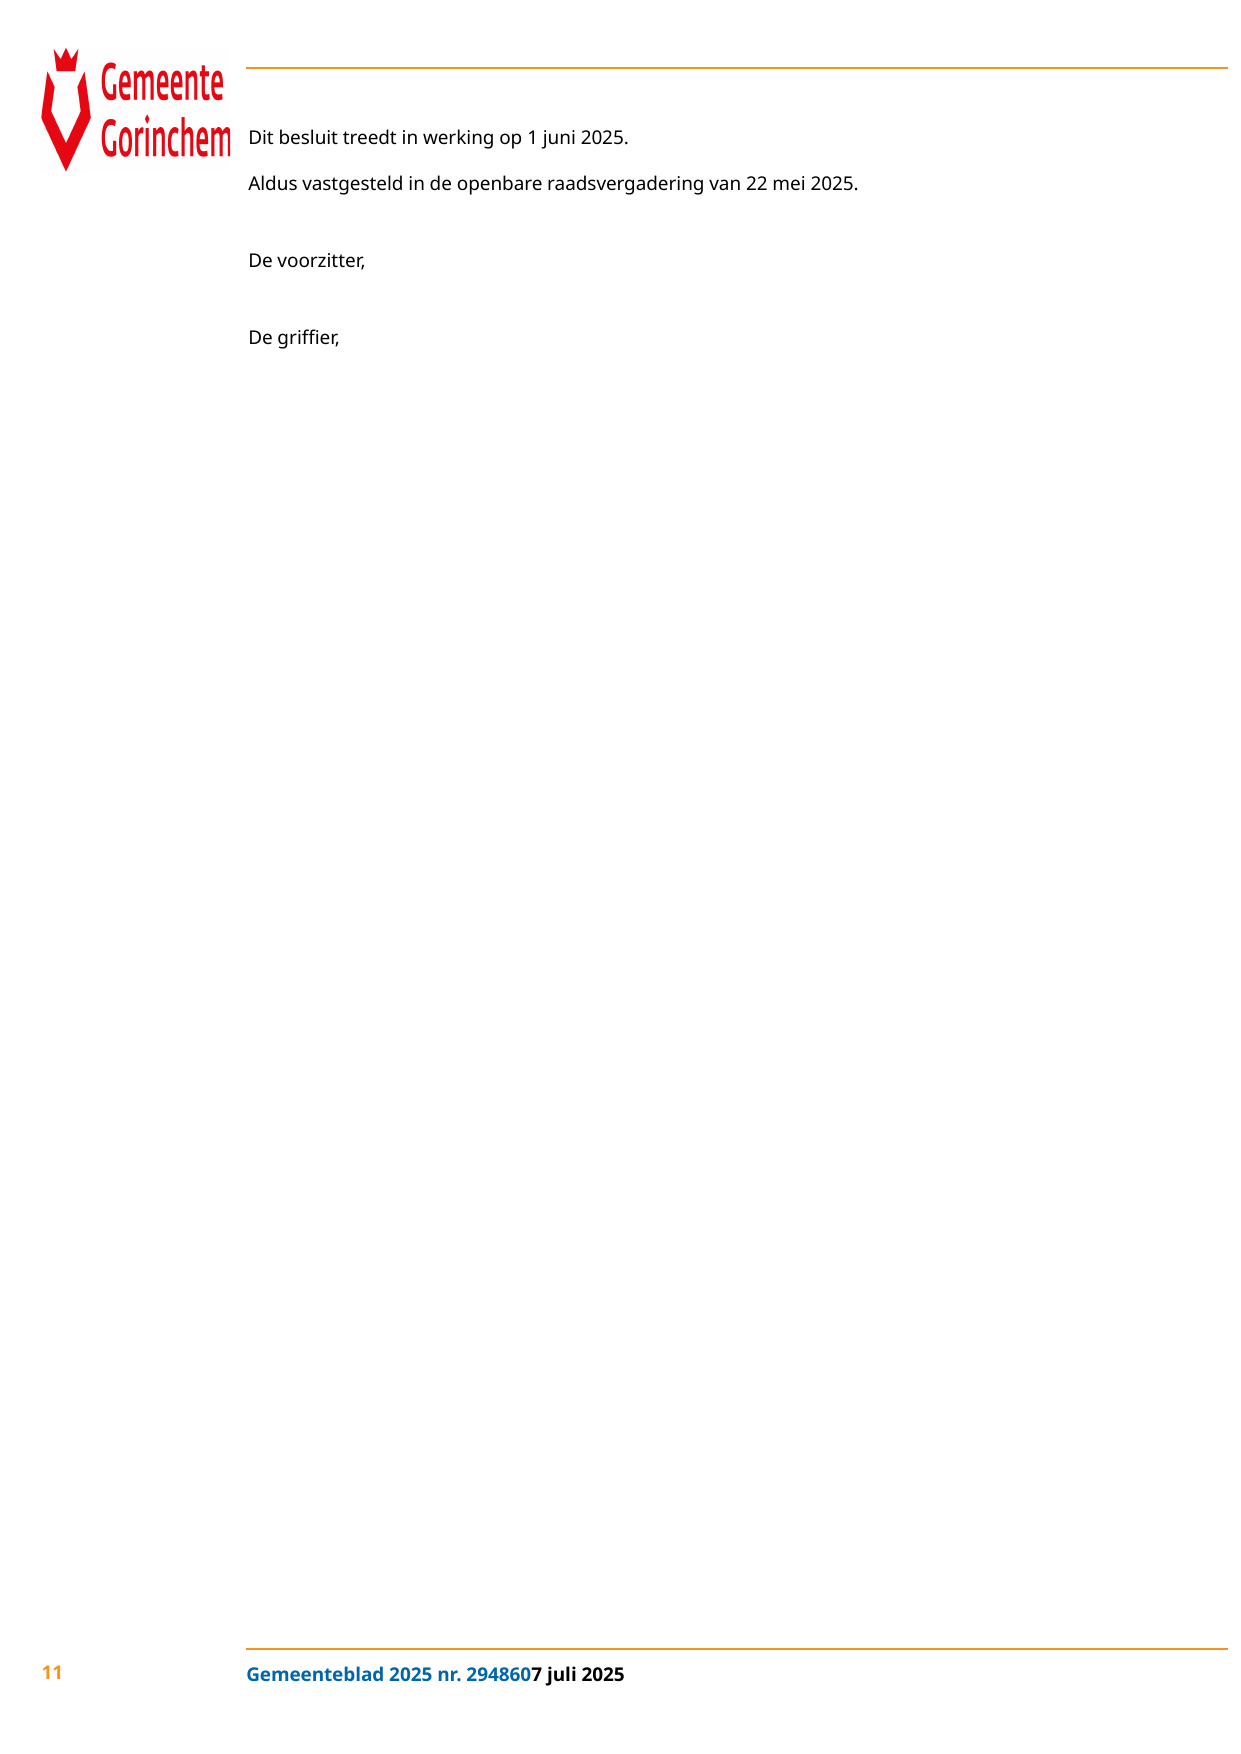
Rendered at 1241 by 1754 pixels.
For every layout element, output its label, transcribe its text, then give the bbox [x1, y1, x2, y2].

picture [41, 47, 231, 172]
text Dit besluit treedt in werking op 1 juni 2025. [248, 124, 1152, 150]
text Aldus vastgesteld in de openbare raadsvergadering van 22 mei 2025. [248, 170, 1152, 196]
text De griffier, [248, 324, 1152, 350]
text De voorzitter, [248, 247, 1152, 273]
